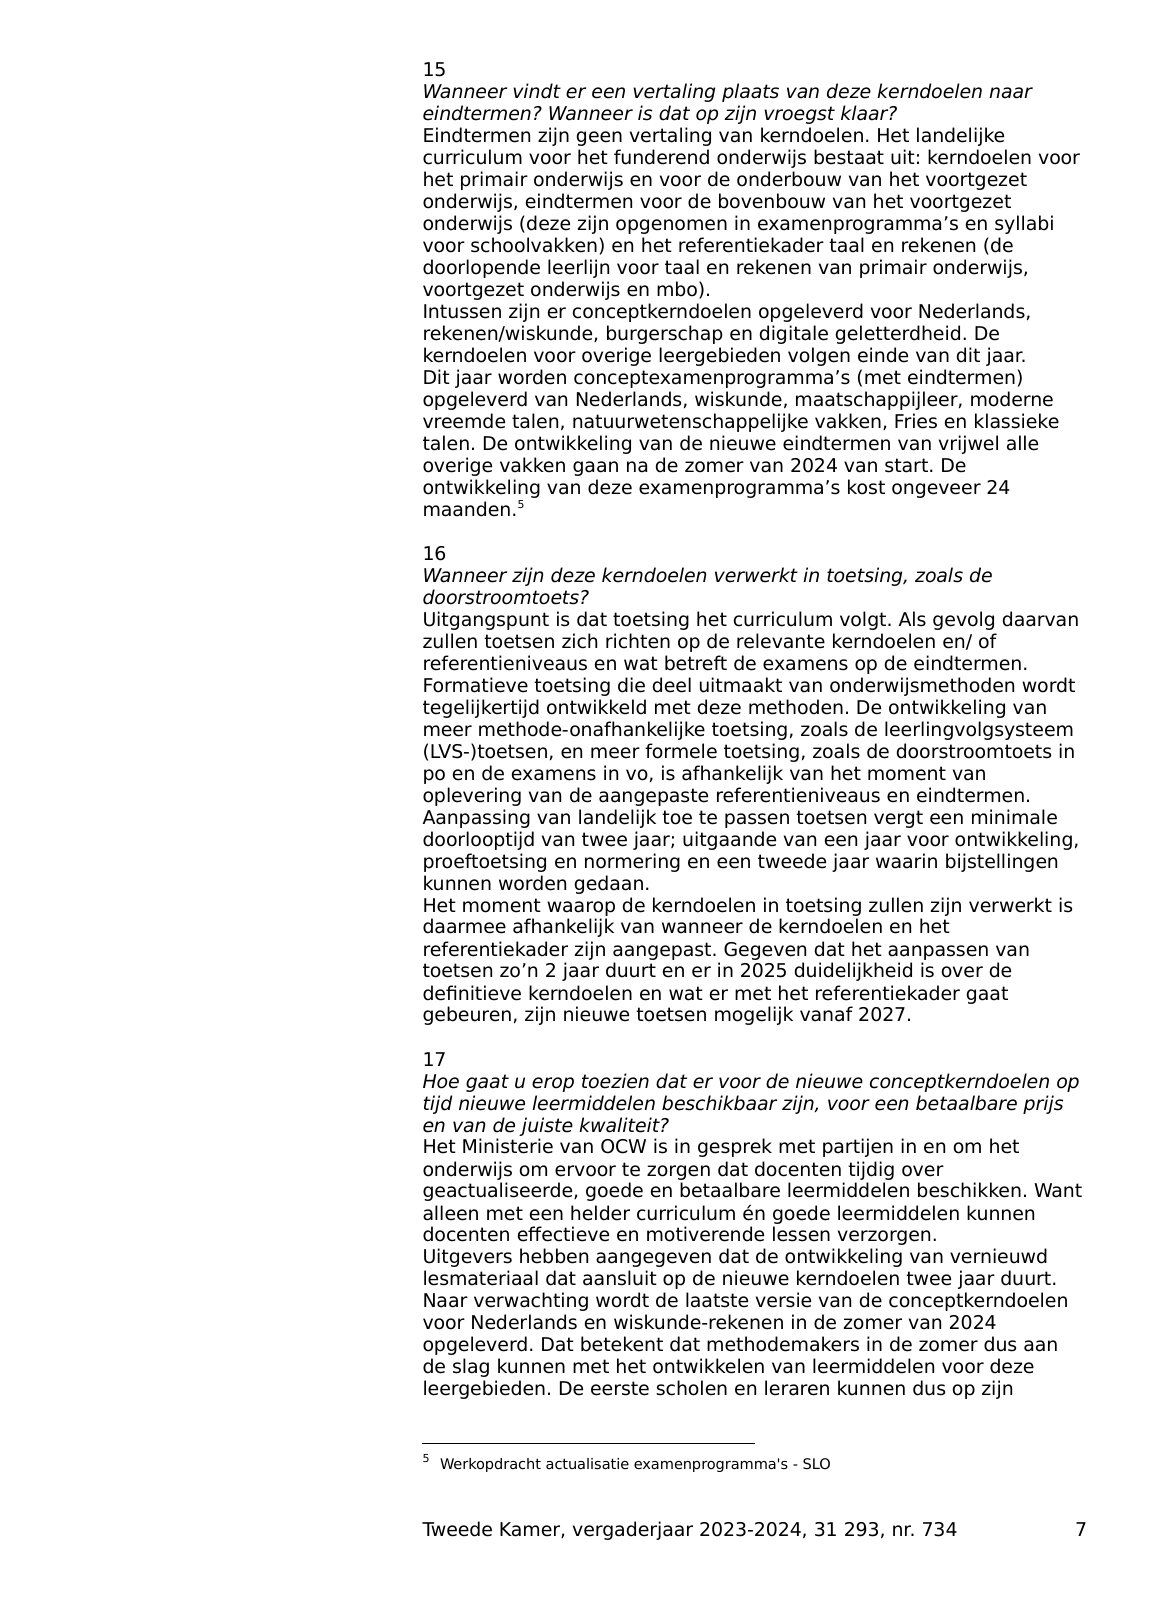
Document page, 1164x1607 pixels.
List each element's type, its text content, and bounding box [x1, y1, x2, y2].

text 17 [422, 1048, 1087, 1071]
text 15 [422, 59, 1087, 81]
text Uitgangspunt is dat toetsing het curriculum volgt. Als gevolg daarvan zullen toetsen zich richten op de relevante kerndoelen en/ of referentieniveaus en wat betreft de examens op de eindtermen. Formatieve toetsing die deel uitmaakt van onderwijsmethoden wordt tegelijkertijd ontwikkeld met deze methoden. De ontwikkeling van meer methode-onafhankelijke toetsing, zoals de leerlingvolgsysteem (LVS-)toetsen, en meer formele toetsing, zoals de doorstroomtoets in po en de examens in vo, is afhankelijk van het moment van oplevering van de aangepaste referentieniveaus en eindtermen. Aanpassing van landelijk toe te passen toetsen vergt een minimale doorlooptijd van twee jaar; uitgaande van een jaar voor ontwikkeling, proeftoetsing en normering en een tweede jaar waarin bijstellingen kunnen worden gedaan. [422, 609, 1087, 894]
text Eindtermen zijn geen vertaling van kerndoelen. Het landelijke curriculum voor het funderend onderwijs bestaat uit: kerndoelen voor het primair onderwijs en voor de onderbouw van het voortgezet onderwijs, eindtermen voor de bovenbouw van het voortgezet onderwijs (deze zijn opgenomen in examenprogramma’s en syllabi voor schoolvakken) en het referentiekader taal en rekenen (de doorlopende leerlijn voor taal en rekenen van primair onderwijs, voortgezet onderwijs en mbo). [422, 125, 1087, 301]
text Uitgevers hebben aangegeven dat de ontwikkeling van vernieuwd lesmateriaal dat aansluit op de nieuwe kerndoelen twee jaar duurt. Naar verwachting wordt de laatste versie van de conceptkerndoelen voor Nederlands en wiskunde-rekenen in de zomer van 2024 opgeleverd. Dat betekent dat methodemakers in de zomer dus aan de slag kunnen met het ontwikkelen van leermiddelen voor deze leergebieden. De eerste scholen en leraren kunnen dus op zijn [422, 1246, 1087, 1400]
text Dit jaar worden conceptexamenprogramma’s (met eindtermen) opgeleverd van Nederlands, wiskunde, maatschappijleer, moderne vreemde talen, natuurwetenschappelijke vakken, Fries en klassieke talen. De ontwikkeling van de nieuwe eindtermen van vrijwel alle overige vakken gaan na de zomer van 2024 van start. De ontwikkeling van deze examenprogramma’s kost ongeveer 24 maanden. [422, 367, 1087, 521]
text 16 [422, 543, 1087, 565]
text Het Ministerie van OCW is in gesprek met partijen in en om het onderwijs om ervoor te zorgen dat docenten tijdig over geactualiseerde, goede en betaalbare leermiddelen beschikken. Want alleen met een helder curriculum én goede leermiddelen kunnen docenten effectieve en motiverende lessen verzorgen. [422, 1136, 1087, 1246]
text Het moment waarop de kerndoelen in toetsing zullen zijn verwerkt is daarmee afhankelijk van wanneer de kerndoelen en het referentiekader zijn aangepast. Gegeven dat het aanpassen van toetsen zo’n 2 jaar duurt en er in 2025 duidelijkheid is over de definitieve kerndoelen en wat er met het referentiekader gaat gebeuren, zijn nieuwe toetsen mogelijk vanaf 2027. [422, 894, 1087, 1026]
text Werkopdracht actualisatie examenprogramma's - SLO [422, 1452, 1087, 1474]
text Intussen zijn er conceptkerndoelen opgeleverd voor Nederlands, rekenen/wiskunde, burgerschap en digitale geletterdheid. De kerndoelen voor overige leergebieden volgen einde van dit jaar. [422, 301, 1087, 367]
text Hoe gaat u erop toezien dat er voor de nieuwe conceptkerndoelen op tijd nieuwe leermiddelen beschikbaar zijn, voor een betaalbare prijs en van de juiste kwaliteit? [422, 1071, 1087, 1136]
text Wanneer zijn deze kerndoelen verwerkt in toetsing, zoals de doorstroomtoets? [422, 565, 1087, 609]
text Wanneer vindt er een vertaling plaats van deze kerndoelen naar eindtermen? Wanneer is dat op zijn vroegst klaar? [422, 81, 1087, 125]
